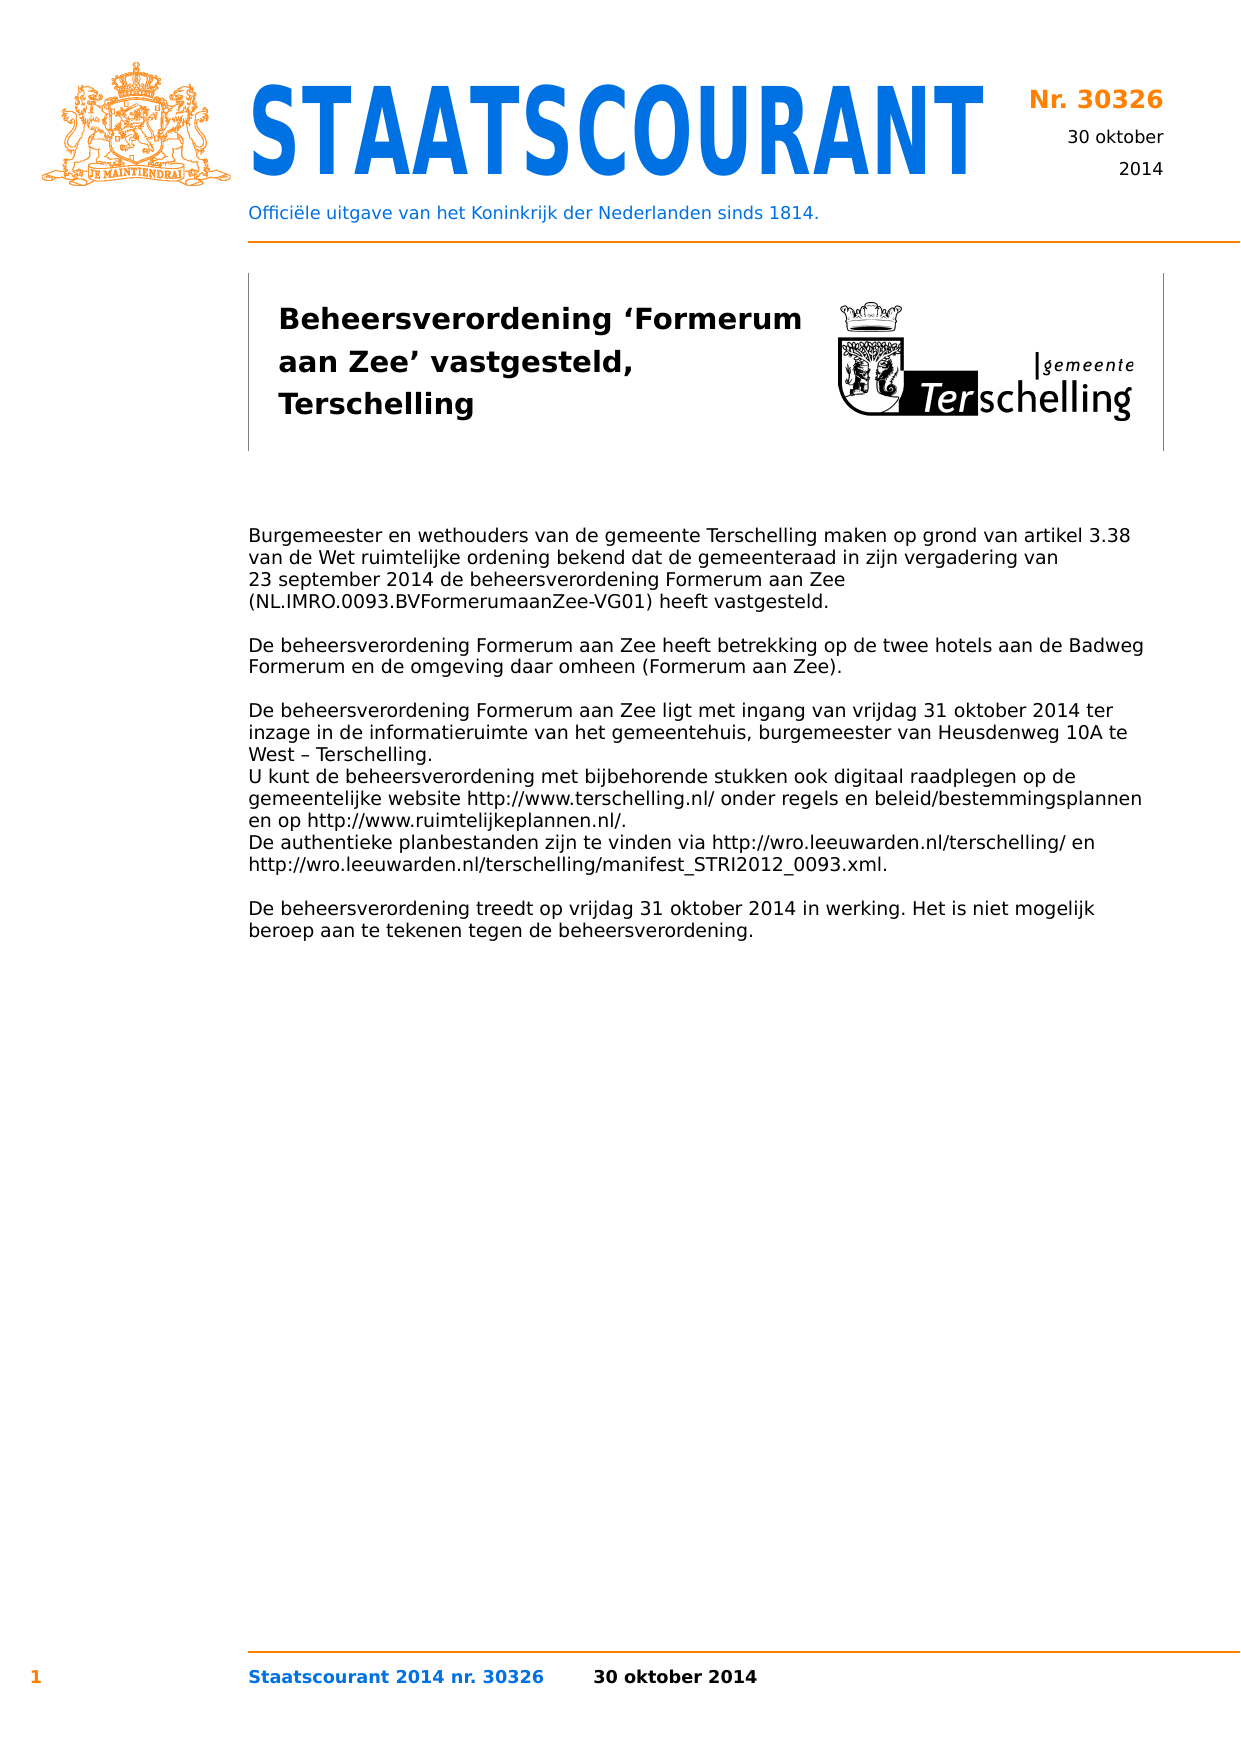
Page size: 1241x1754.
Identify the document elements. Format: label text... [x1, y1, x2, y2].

table_header STAATSCOURANT [248, 62, 998, 203]
table_cell Officiële uitgave van het Koninkrijk der Nederlanden sinds 1814. [248, 203, 1240, 241]
text De beheersverordening Formerum aan Zee ligt met ingang van vrijdag 31 oktober 2014 ter inzage in de informatieruimte van het gemeentehuis, burgemeester van Heusdenweg 10A te West – Terschelling. [248, 700, 1163, 766]
text De beheersverordening Formerum aan Zee heeft betrekking op de twee hotels aan de Badweg Formerum en de omgeving daar omheen (Formerum aan Zee). [248, 634, 1163, 678]
picture [41, 62, 231, 186]
table_header [25, 62, 248, 241]
text De beheersverordening treedt op vrijdag 31 oktober 2014 in werking. Het is niet mogelijk beroep aan te tekenen tegen de beheersverordening. [248, 898, 1163, 942]
text U kunt de beheersverordening met bijbehorende stukken ook digitaal raadplegen op de gemeentelijke website http://www.terschelling.nl/ onder regels en beleid/bestemmingsplannen en op http://www.ruimtelijkeplannen.nl/. [248, 766, 1163, 832]
table_cell 2014 [998, 153, 1240, 203]
table_header Nr. 30326 [998, 62, 1240, 121]
text De authentieke planbestanden zijn te vinden via http://wro.leeuwarden.nl/terschelling/ en http://wro.leeuwarden.nl/terschelling/manifest_STRI2012_0093.xml. [248, 832, 1163, 876]
subtitle Beheersverordening ‘Formerum aan Zee’ vastgesteld, Terschelling [249, 273, 1163, 451]
text Burgemeester en wethouders van de gemeente Terschelling maken op grond van artikel 3.38 van de Wet ruimtelijke ordening bekend dat de gemeenteraad in zijn vergadering van 23 september 2014 de beheersverordening Formerum aan Zee (NL.IMRO.0093.BVFormerumaanZee-VG01) heeft vastgesteld. [248, 525, 1163, 613]
picture [838, 302, 1134, 421]
table_cell 30 oktober [998, 121, 1240, 153]
